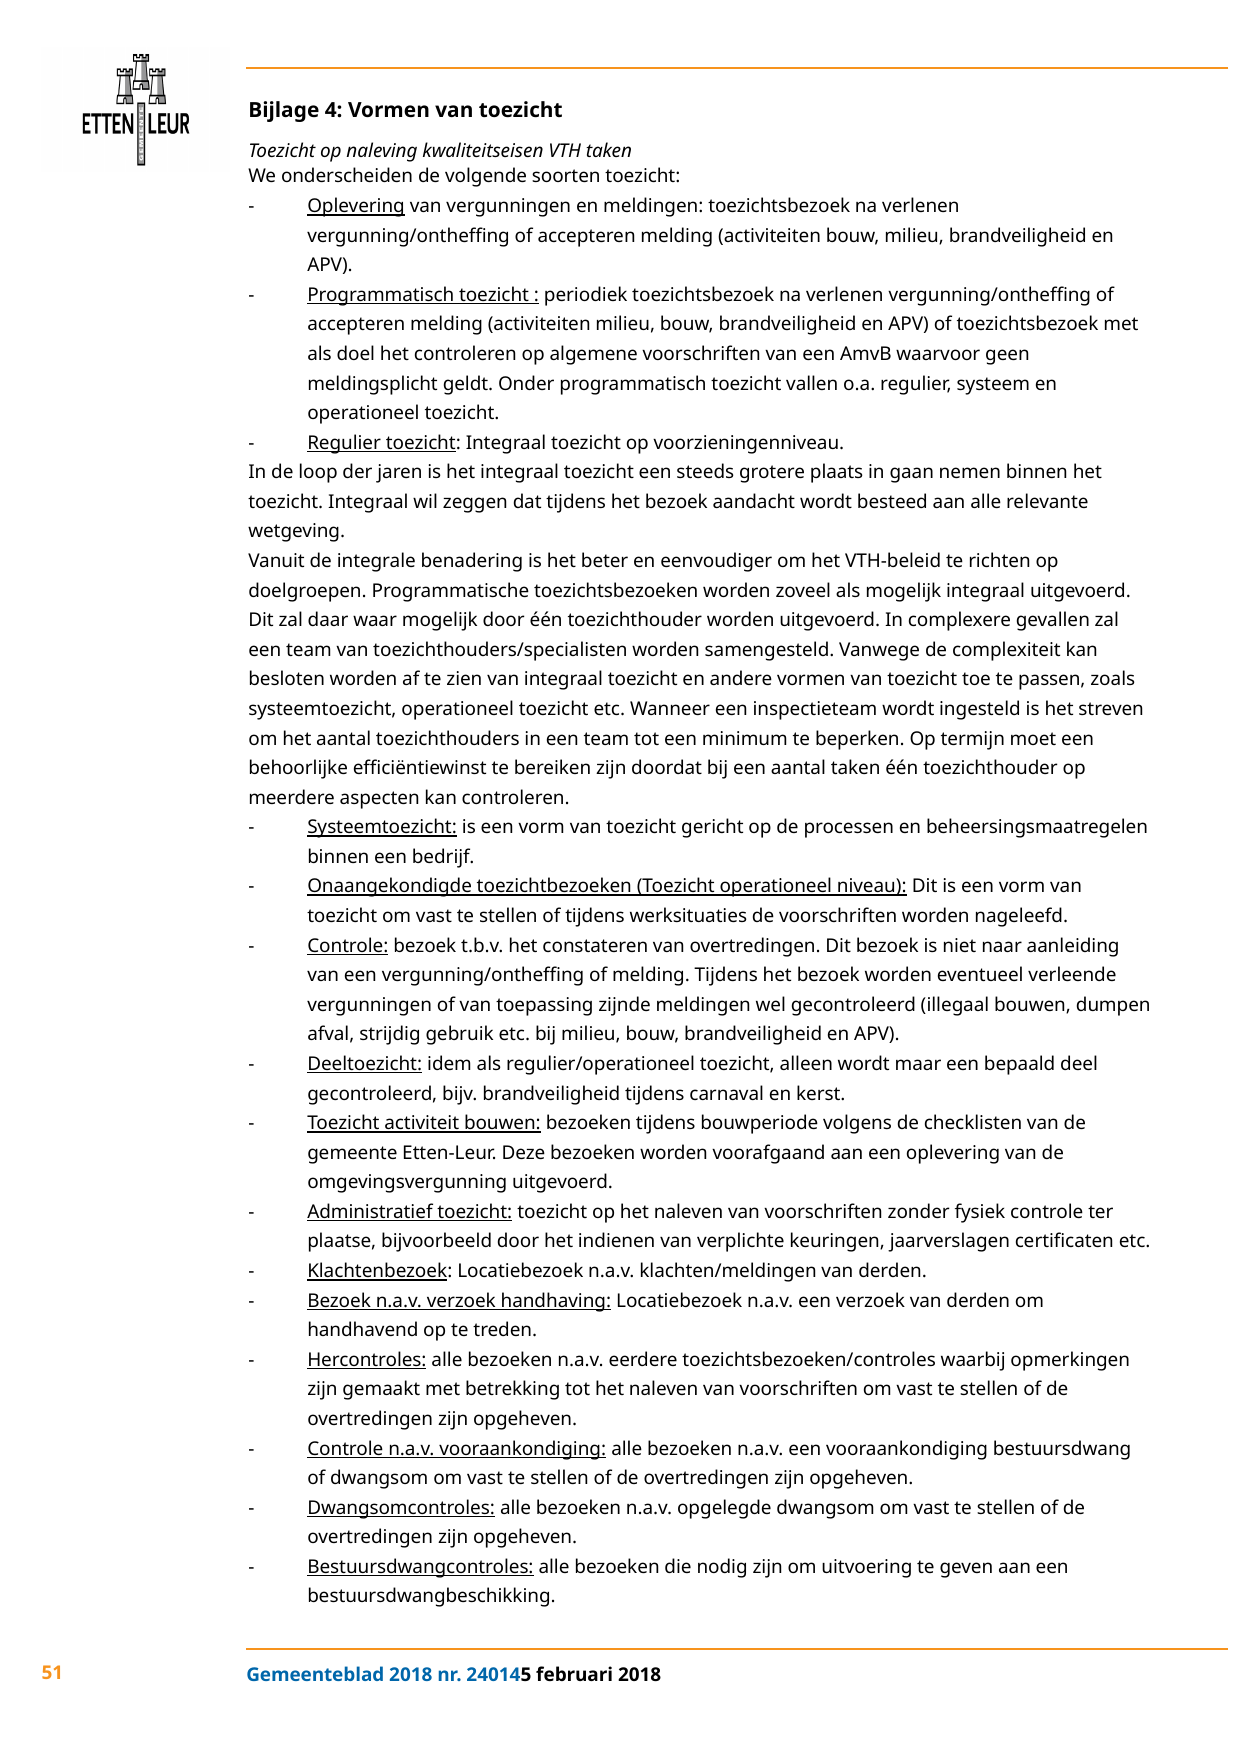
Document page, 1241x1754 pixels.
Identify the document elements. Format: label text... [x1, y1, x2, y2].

text Toezicht op naleving kwaliteitseisen VTH taken [248, 137, 1152, 163]
list Deeltoezicht: idem als regulier/operationeel toezicht, alleen wordt maar een bepaald deel gecontroleerd, bijv. brandveiligheid tijdens carnaval en kerst. [248, 1050, 1152, 1105]
list Regulier toezicht: Integraal toezicht op voorzieningenniveau. [248, 429, 1152, 454]
list Onaangekondigde toezichtbezoeken (Toezicht operationeel niveau): Dit is een vorm van toezicht om vast te stellen of tijdens werksituaties de voorschriften worden nageleefd. [248, 873, 1152, 928]
text Bijlage 4: Vormen van toezicht [248, 95, 1152, 123]
list Hercontroles: alle bezoeken n.a.v. eerdere toezichtsbezoeken/controles waarbij opmerkingen zijn gemaakt met betrekking tot het naleven van voorschriften om vast te stellen of de overtredingen zijn opgeheven. [248, 1346, 1152, 1431]
list Toezicht activiteit bouwen: bezoeken tijdens bouwperiode volgens de checklisten van de gemeente Etten-Leur. Deze bezoeken worden voorafgaand aan een oplevering van de omgevingsvergunning uitgevoerd. [248, 1109, 1152, 1194]
list Klachtenbezoek: Locatiebezoek n.a.v. klachten/meldingen van derden. [248, 1257, 1152, 1283]
text In de loop der jaren is het integraal toezicht een steeds grotere plaats in gaan nemen binnen het toezicht. Integraal wil zeggen dat tijdens het bezoek aandacht wordt besteed aan alle relevante wetgeving. [248, 458, 1152, 543]
list Bestuursdwangcontroles: alle bezoeken die nodig zijn om uitvoering te geven aan een bestuursdwangbeschikking. [248, 1553, 1152, 1608]
list Systeemtoezicht: is een vorm van toezicht gericht op de processen en beheersingsmaatregelen binnen een bedrijf. [248, 813, 1152, 869]
list Administratief toezicht: toezicht op het naleven van voorschriften zonder fysiek controle ter plaatse, bijvoorbeeld door het indienen van verplichte keuringen, jaarverslagen certificaten etc. [248, 1198, 1152, 1253]
list Programmatisch toezicht : periodiek toezichtsbezoek na verlenen vergunning/ontheffing of accepteren melding (activiteiten milieu, bouw, brandveiligheid en APV) of toezichtsbezoek met als doel het controleren op algemene voorschriften van een AmvB waarvoor geen meldingsplicht geldt. Onder programmatisch toezicht vallen o.a. regulier, systeem en operationeel toezicht. [248, 281, 1152, 425]
list Controle: bezoek t.b.v. het constateren van overtredingen. Dit bezoek is niet naar aanleiding van een vergunning/ontheffing of melding. Tijdens het bezoek worden eventueel verleende vergunningen of van toepassing zijnde meldingen wel gecontroleerd (illegaal bouwen, dumpen afval, strijdig gebruik etc. bij milieu, bouw, brandveiligheid en APV). [248, 932, 1152, 1046]
text Vanuit de integrale benadering is het beter en eenvoudiger om het VTH-beleid te richten op doelgroepen. Programmatische toezichtsbezoeken worden zoveel als mogelijk integraal uitgevoerd. Dit zal daar waar mogelijk door één toezichthouder worden uitgevoerd. In complexere gevallen zal een team van toezichthouders/specialisten worden samengesteld. Vanwege de complexiteit kan besloten worden af te zien van integraal toezicht en andere vormen van toezicht toe te passen, zoals systeemtoezicht, operationeel toezicht etc. Wanneer een inspectieteam wordt ingesteld is het streven om het aantal toezichthouders in een team tot een minimum te beperken. Op termijn moet een behoorlijke efficiëntiewinst te bereiken zijn doordat bij een aantal taken één toezichthouder op meerdere aspecten kan controleren. [248, 547, 1152, 809]
text We onderscheiden de volgende soorten toezicht: [248, 163, 1152, 188]
list Controle n.a.v. vooraankondiging: alle bezoeken n.a.v. een vooraankondiging bestuursdwang of dwangsom om vast te stellen of de overtredingen zijn opgeheven. [248, 1435, 1152, 1490]
picture [41, 47, 231, 172]
list Bezoek n.a.v. verzoek handhaving: Locatiebezoek n.a.v. een verzoek van derden om handhavend op te treden. [248, 1287, 1152, 1342]
list Dwangsomcontroles: alle bezoeken n.a.v. opgelegde dwangsom om vast te stellen of de overtredingen zijn opgeheven. [248, 1494, 1152, 1549]
list Oplevering van vergunningen en meldingen: toezichtsbezoek na verlenen vergunning/ontheffing of accepteren melding (activiteiten bouw, milieu, brandveiligheid en APV). [248, 192, 1152, 277]
